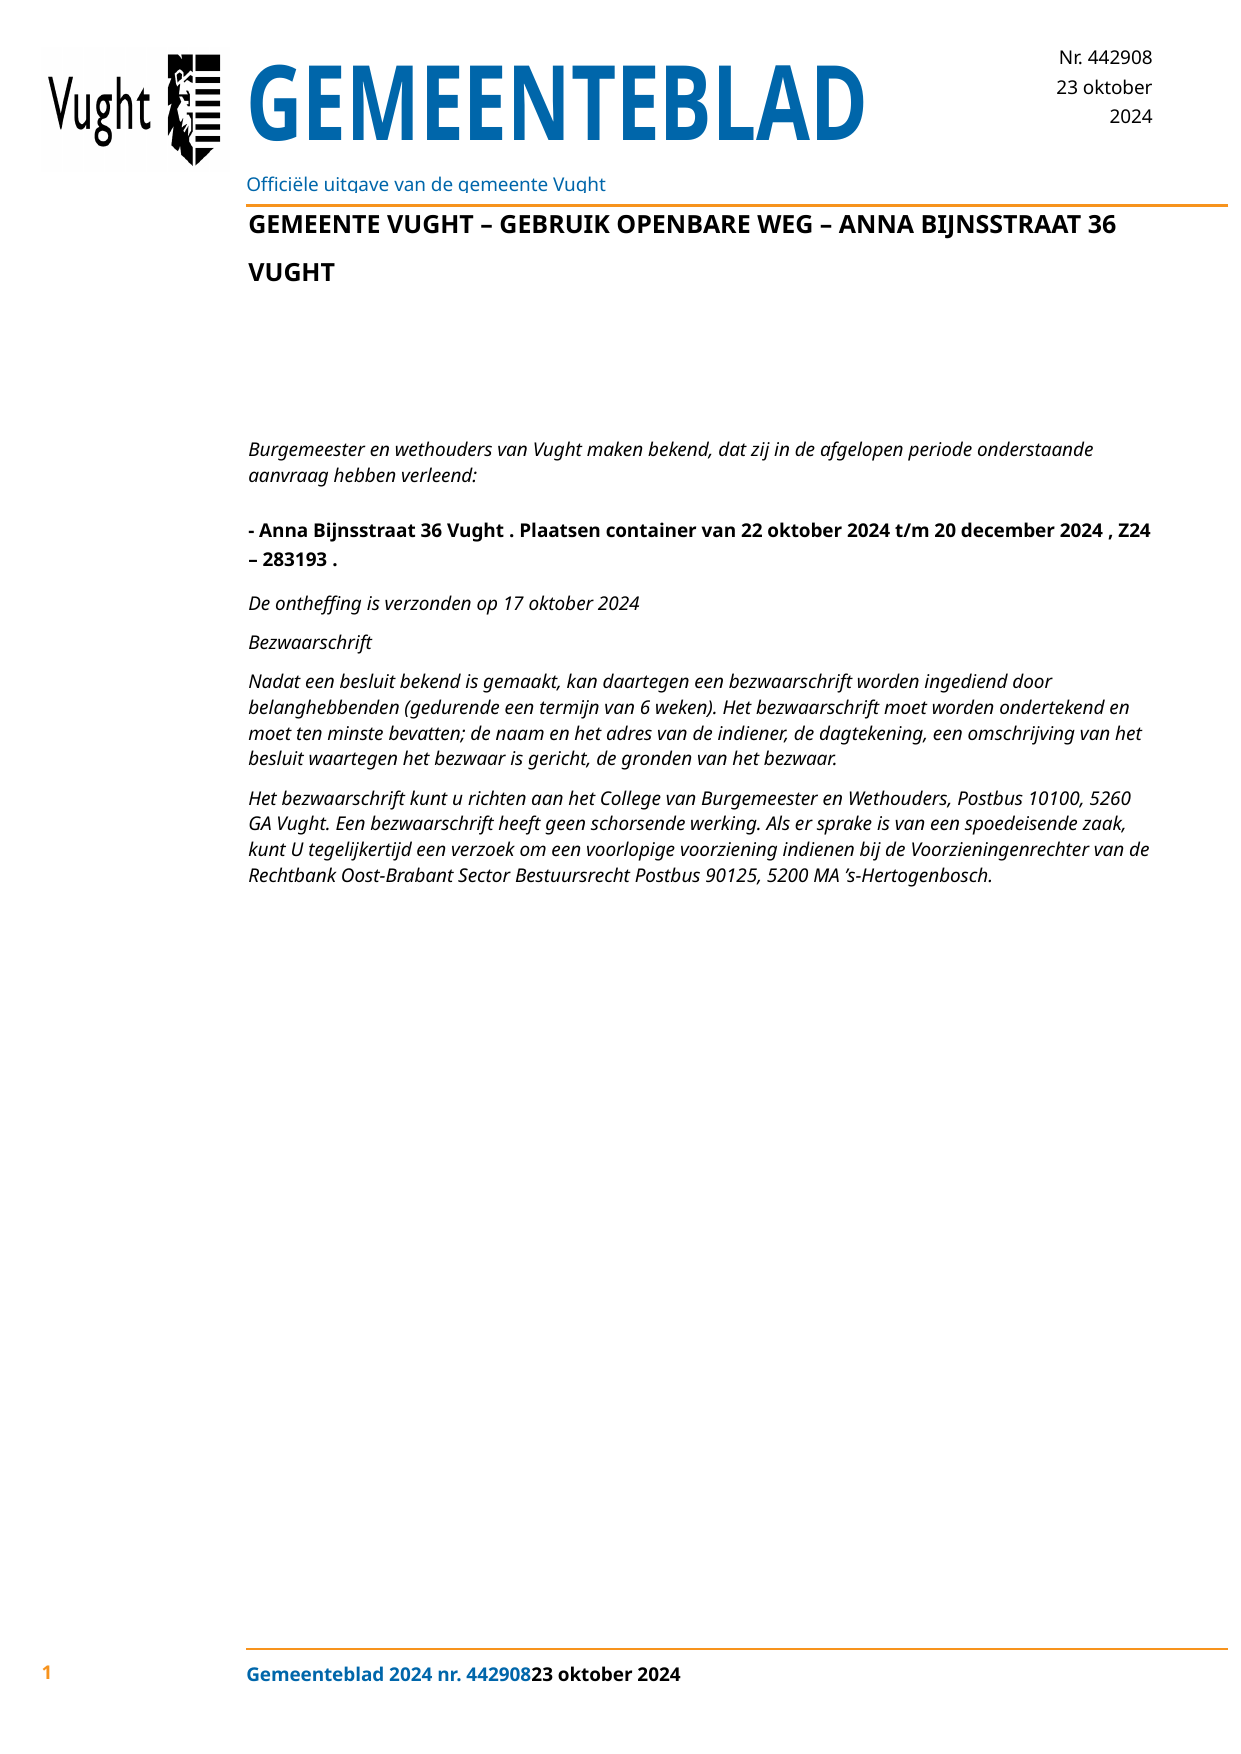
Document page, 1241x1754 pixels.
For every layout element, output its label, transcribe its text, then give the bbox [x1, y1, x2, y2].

text Bezwaarschrift [248, 629, 1152, 655]
text Nadat een besluit bekend is gemaakt, kan daartegen een bezwaarschrift worden ingediend door belanghebbenden (gedurende een termijn van 6 weken). Het bezwaarschrift moet worden ondertekend en moet ten minste bevatten; de naam en het adres van de indiener, de dagtekening, een omschrijving van het besluit waartegen het bezwaar is gericht, de gronden van het bezwaar. [248, 668, 1152, 771]
text GEMEENTE VUGHT – GEBRUIK OPENBARE WEG – ANNA BIJNSSTRAAT 36 VUGHT [248, 207, 1152, 288]
text Burgemeester en wethouders van Vught maken bekend, dat zij in de afgelopen periode onderstaande aanvraag hebben verleend: [248, 436, 1152, 487]
picture [41, 47, 231, 172]
text - Anna Bijnsstraat 36 Vught . Plaatsen container van 22 oktober 2024 t/m 20 december 2024 , Z24 – 283193 . [248, 517, 1152, 572]
text Het bezwaarschrift kunt u richten aan het College van Burgemeester en Wethouders, Postbus 10100, 5260 GA Vught. Een bezwaarschrift heeft geen schorsende werking. Als er sprake is van een spoedeisende zaak, kunt U tegelijkertijd een verzoek om een voorlopige voorziening indienen bij de Voorzieningenrechter van de Rechtbank Oost-Brabant Sector Bestuursrecht Postbus 90125, 5200 MA ’s-Hertogenbosch. [248, 785, 1152, 888]
text De ontheffing is verzonden op 17 oktober 2024 [248, 590, 1152, 616]
